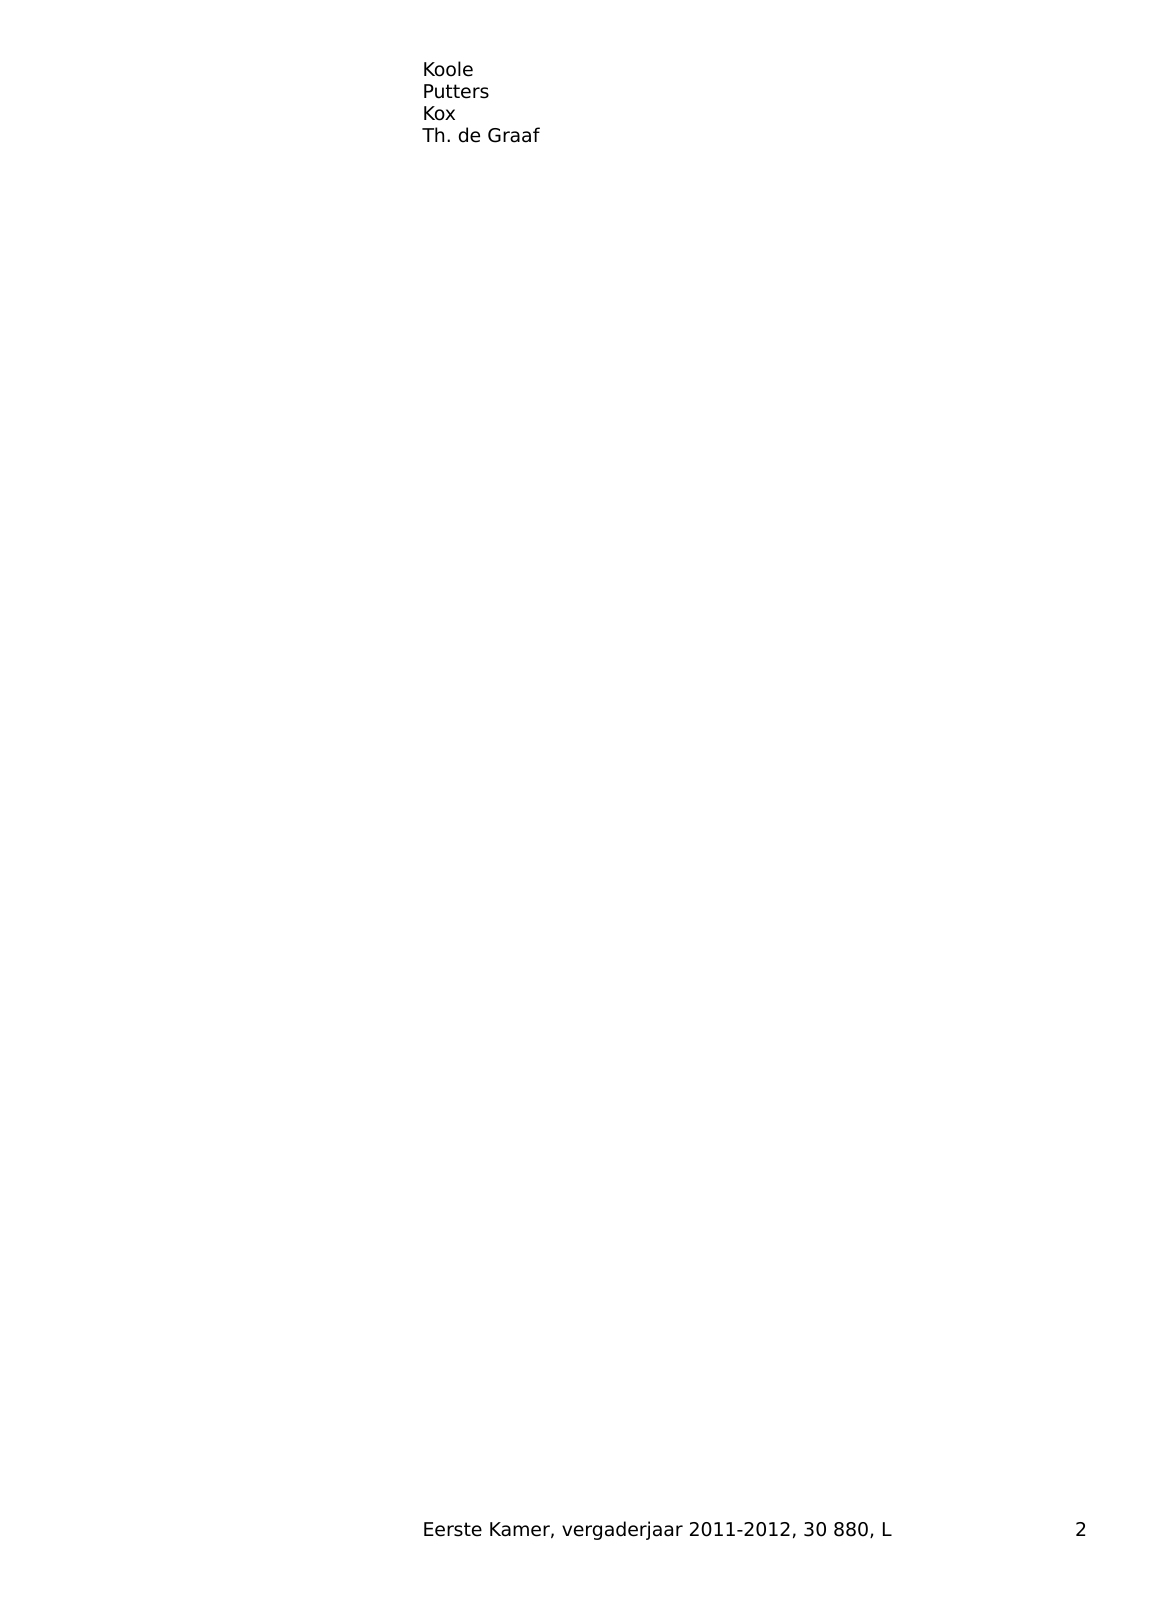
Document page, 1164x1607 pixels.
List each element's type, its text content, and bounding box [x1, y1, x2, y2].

text Koole [422, 59, 1087, 81]
text Th. de Graaf [422, 125, 1087, 147]
text Kox [422, 103, 1087, 125]
text Putters [422, 81, 1087, 103]
